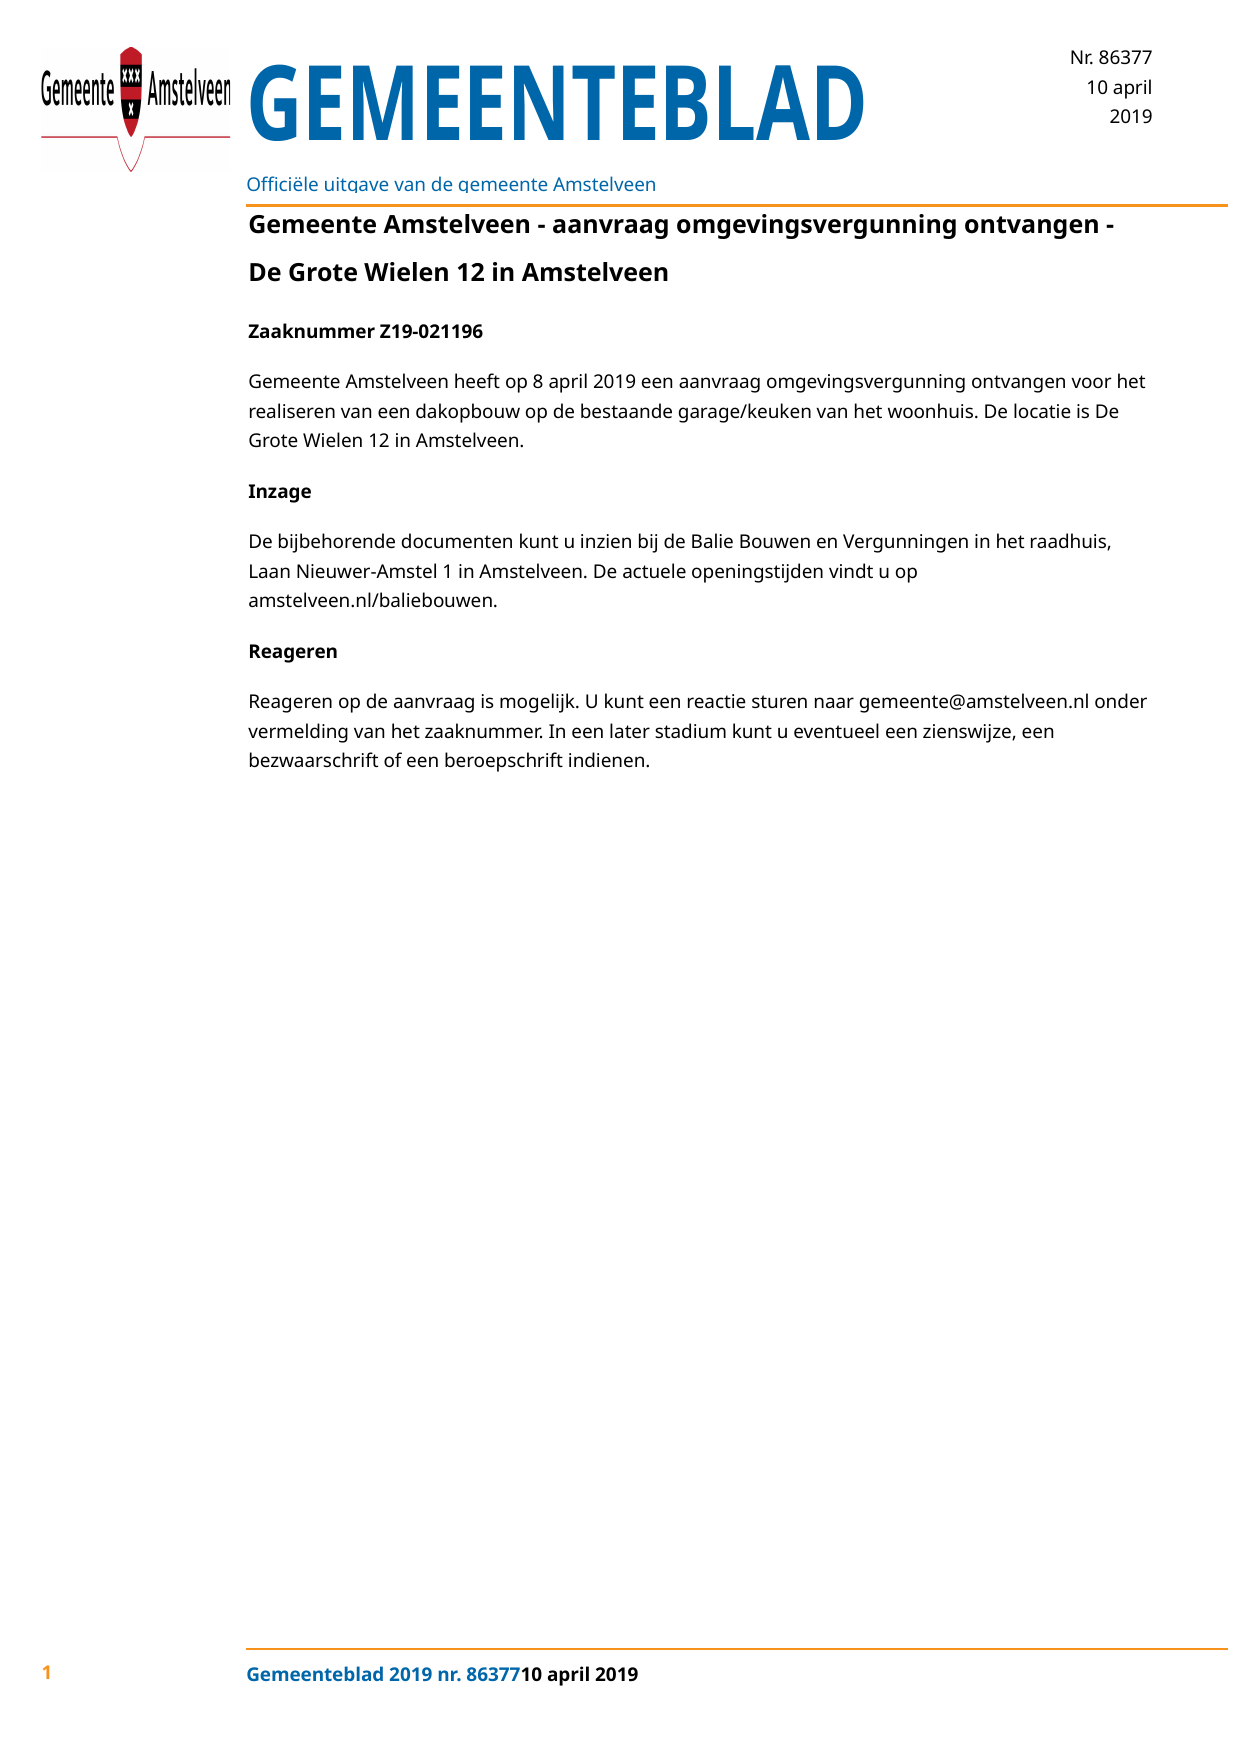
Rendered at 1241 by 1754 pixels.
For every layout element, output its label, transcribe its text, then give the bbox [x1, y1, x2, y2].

text Inzage [248, 478, 1152, 504]
text Reageren [248, 638, 1152, 664]
text Reageren op de aanvraag is mogelijk. U kunt een reactie sturen naar gemeente@amstelveen.nl onder vermelding van het zaaknummer. In een later stadium kunt u eventueel een zienswijze, een bezwaarschrift of een beroepschrift indienen. [248, 688, 1152, 773]
text De bijbehorende documenten kunt u inzien bij de Balie Bouwen en Vergunningen in het raadhuis, Laan Nieuwer-Amstel 1 in Amstelveen. De actuele openingstijden vindt u op amstelveen.nl/baliebouwen. [248, 528, 1152, 613]
text Zaaknummer Z19-021196 [248, 318, 1152, 344]
picture [41, 47, 231, 172]
text Gemeente Amstelveen - aanvraag omgevingsvergunning ontvangen - De Grote Wielen 12 in Amstelveen [248, 207, 1152, 288]
text Gemeente Amstelveen heeft op 8 april 2019 een aanvraag omgevingsvergunning ontvangen voor het realiseren van een dakopbouw op de bestaande garage/keuken van het woonhuis. De locatie is De Grote Wielen 12 in Amstelveen. [248, 368, 1152, 453]
